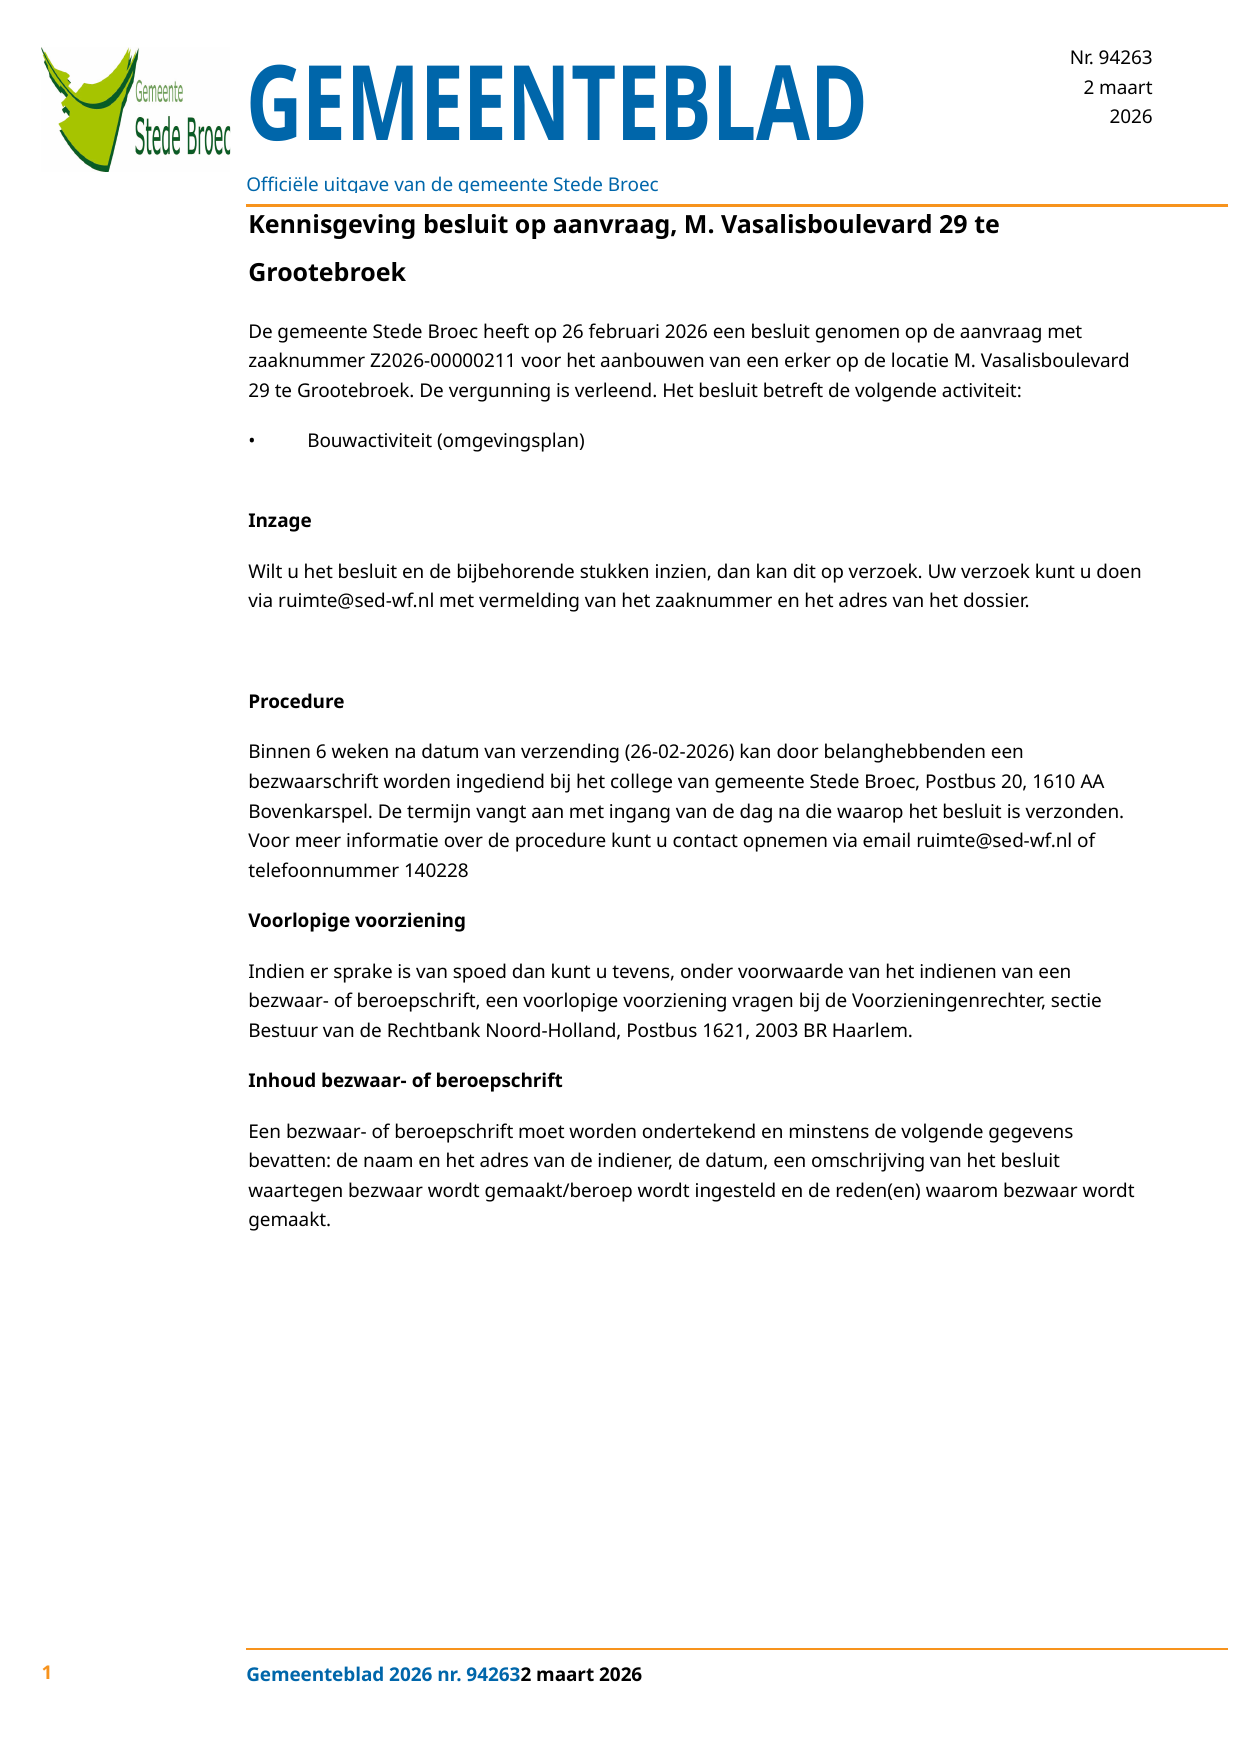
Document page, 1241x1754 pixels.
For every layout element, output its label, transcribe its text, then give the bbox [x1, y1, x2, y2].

text Een bezwaar- of beroepschrift moet worden ondertekend en minstens de volgende gegevens bevatten: de naam en het adres van de indiener, de datum, een omschrijving van het besluit waartegen bezwaar wordt gemaakt/beroep wordt ingesteld en de reden(en) waarom bezwaar wordt gemaakt. [248, 1118, 1152, 1232]
text Indien er sprake is van spoed dan kunt u tevens, onder voorwaarde van het indienen van een bezwaar- of beroepschrift, een voorlopige voorziening vragen bij de Voorzieningenrechter, sectie Bestuur van de Rechtbank Noord-Holland, Postbus 1621, 2003 BR Haarlem. [248, 958, 1152, 1043]
picture [41, 47, 231, 172]
text Voorlopige voorziening [248, 907, 1152, 933]
text Inzage [248, 507, 1152, 533]
text De gemeente Stede Broec heeft op 26 februari 2026 een besluit genomen op de aanvraag met zaaknummer Z2026-00000211 voor het aanbouwen van een erker op de locatie M. Vasalisboulevard 29 te Grootebroek. De vergunning is verleend. Het besluit betreft de volgende activiteit: [248, 318, 1152, 403]
text Kennisgeving besluit op aanvraag, M. Vasalisboulevard 29 te Grootebroek [248, 207, 1152, 288]
text Procedure [248, 688, 1152, 714]
text Inhoud bezwaar- of beroepschrift [248, 1067, 1152, 1093]
text Wilt u het besluit en de bijbehorende stukken inzien, dan kan dit op verzoek. Uw verzoek kunt u doen via ruimte@sed-wf.nl met vermelding van het zaaknummer en het adres van het dossier. [248, 558, 1152, 613]
list Bouwactiviteit (omgevingsplan) [248, 427, 1152, 453]
text Binnen 6 weken na datum van verzending (26-02-2026) kan door belanghebbenden een bezwaarschrift worden ingediend bij het college van gemeente Stede Broec, Postbus 20, 1610 AA Bovenkarspel. De termijn vangt aan met ingang van de dag na die waarop het besluit is verzonden. Voor meer informatie over de procedure kunt u contact opnemen via email ruimte@sed-wf.nl of telefoonnummer 140228 [248, 739, 1152, 883]
